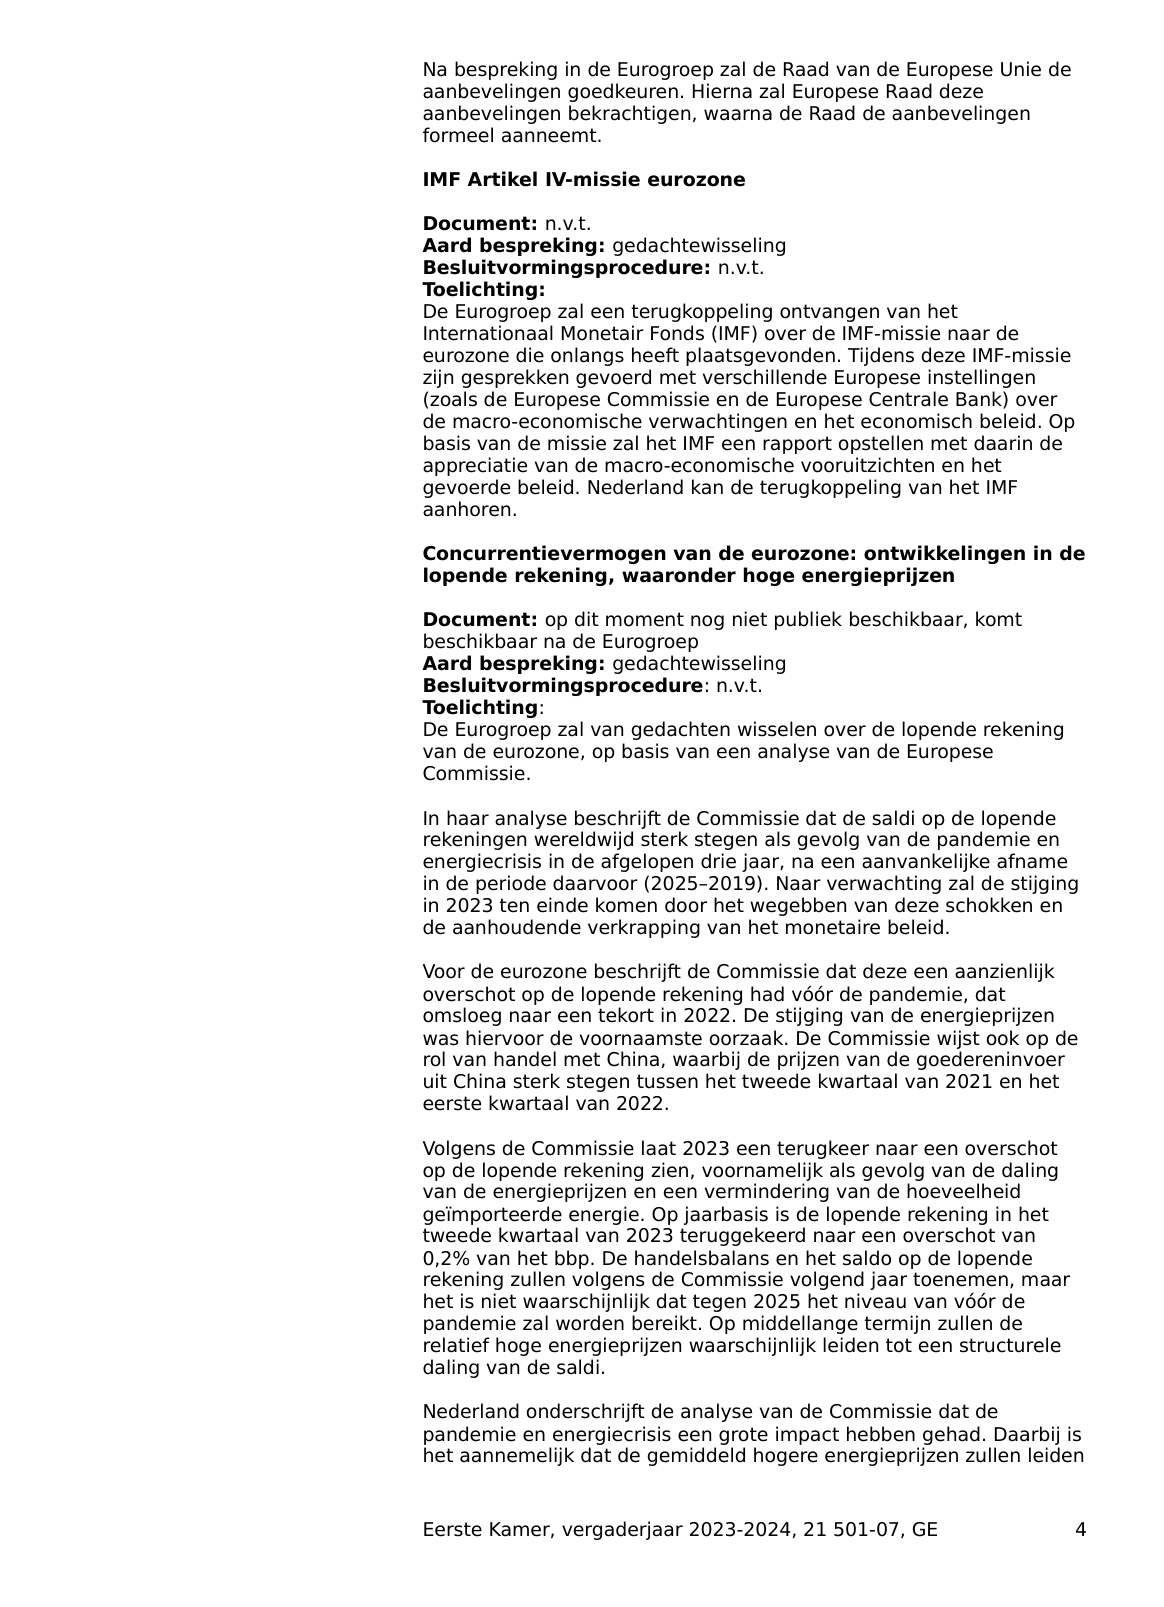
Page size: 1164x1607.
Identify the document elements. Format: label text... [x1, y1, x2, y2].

text Toelichting: [422, 697, 1087, 719]
subtitle Concurrentievermogen van de eurozone: ontwikkelingen in de lopende rekening, waaronder hoge energieprijzen [422, 543, 1087, 587]
subtitle IMF Artikel IV-missie eurozone [422, 169, 1087, 191]
text Document: n.v.t. [422, 213, 1087, 235]
text Na bespreking in de Eurogroep zal de Raad van de Europese Unie de aanbevelingen goedkeuren. Hierna zal Europese Raad deze aanbevelingen bekrachtigen, waarna de Raad de aanbevelingen formeel aanneemt. [422, 59, 1087, 147]
text Aard bespreking: gedachtewisseling [422, 653, 1087, 675]
text Toelichting: [422, 279, 1087, 301]
text Besluitvormingsprocedure: n.v.t. [422, 257, 1087, 279]
text Nederland onderschrijft de analyse van de Commissie dat de pandemie en energiecrisis een grote impact hebben gehad. Daarbij is het aannemelijk dat de gemiddeld hogere energieprijzen zullen leiden [422, 1401, 1087, 1467]
text Voor de eurozone beschrijft de Commissie dat deze een aanzienlijk overschot op de lopende rekening had vóór de pandemie, dat omsloeg naar een tekort in 2022. De stijging van de energieprijzen was hiervoor de voornaamste oorzaak. De Commissie wijst ook op de rol van handel met China, waarbij de prijzen van de goedereninvoer uit China sterk stegen tussen het tweede kwartaal van 2021 en het eerste kwartaal van 2022. [422, 961, 1087, 1115]
text De Eurogroep zal een terugkoppeling ontvangen van het Internationaal Monetair Fonds (IMF) over de IMF-missie naar de eurozone die onlangs heeft plaatsgevonden. Tijdens deze IMF-missie zijn gesprekken gevoerd met verschillende Europese instellingen (zoals de Europese Commissie en de Europese Centrale Bank) over de macro-economische verwachtingen en het economisch beleid. Op basis van de missie zal het IMF een rapport opstellen met daarin de appreciatie van de macro-economische vooruitzichten en het gevoerde beleid. Nederland kan de terugkoppeling van het IMF aanhoren. [422, 301, 1087, 521]
text Aard bespreking: gedachtewisseling [422, 235, 1087, 257]
text Document: op dit moment nog niet publiek beschikbaar, komt beschikbaar na de Eurogroep [422, 609, 1087, 653]
text In haar analyse beschrijft de Commissie dat de saldi op de lopende rekeningen wereldwijd sterk stegen als gevolg van de pandemie en energiecrisis in de afgelopen drie jaar, na een aanvankelijke afname in de periode daarvoor (2025–2019). Naar verwachting zal de stijging in 2023 ten einde komen door het wegebben van deze schokken en de aanhoudende verkrapping van het monetaire beleid. [422, 807, 1087, 939]
text Volgens de Commissie laat 2023 een terugkeer naar een overschot op de lopende rekening zien, voornamelijk als gevolg van de daling van de energieprijzen en een vermindering van de hoeveelheid geïmporteerde energie. Op jaarbasis is de lopende rekening in het tweede kwartaal van 2023 teruggekeerd naar een overschot van 0,2% van het bbp. De handelsbalans en het saldo op de lopende rekening zullen volgens de Commissie volgend jaar toenemen, maar het is niet waarschijnlijk dat tegen 2025 het niveau van vóór de pandemie zal worden bereikt. Op middellange termijn zullen de relatief hoge energieprijzen waarschijnlijk leiden tot een structurele daling van de saldi. [422, 1137, 1087, 1379]
text De Eurogroep zal van gedachten wisselen over de lopende rekening van de eurozone, op basis van een analyse van de Europese Commissie. [422, 719, 1087, 785]
text Besluitvormingsprocedure: n.v.t. [422, 675, 1087, 697]
